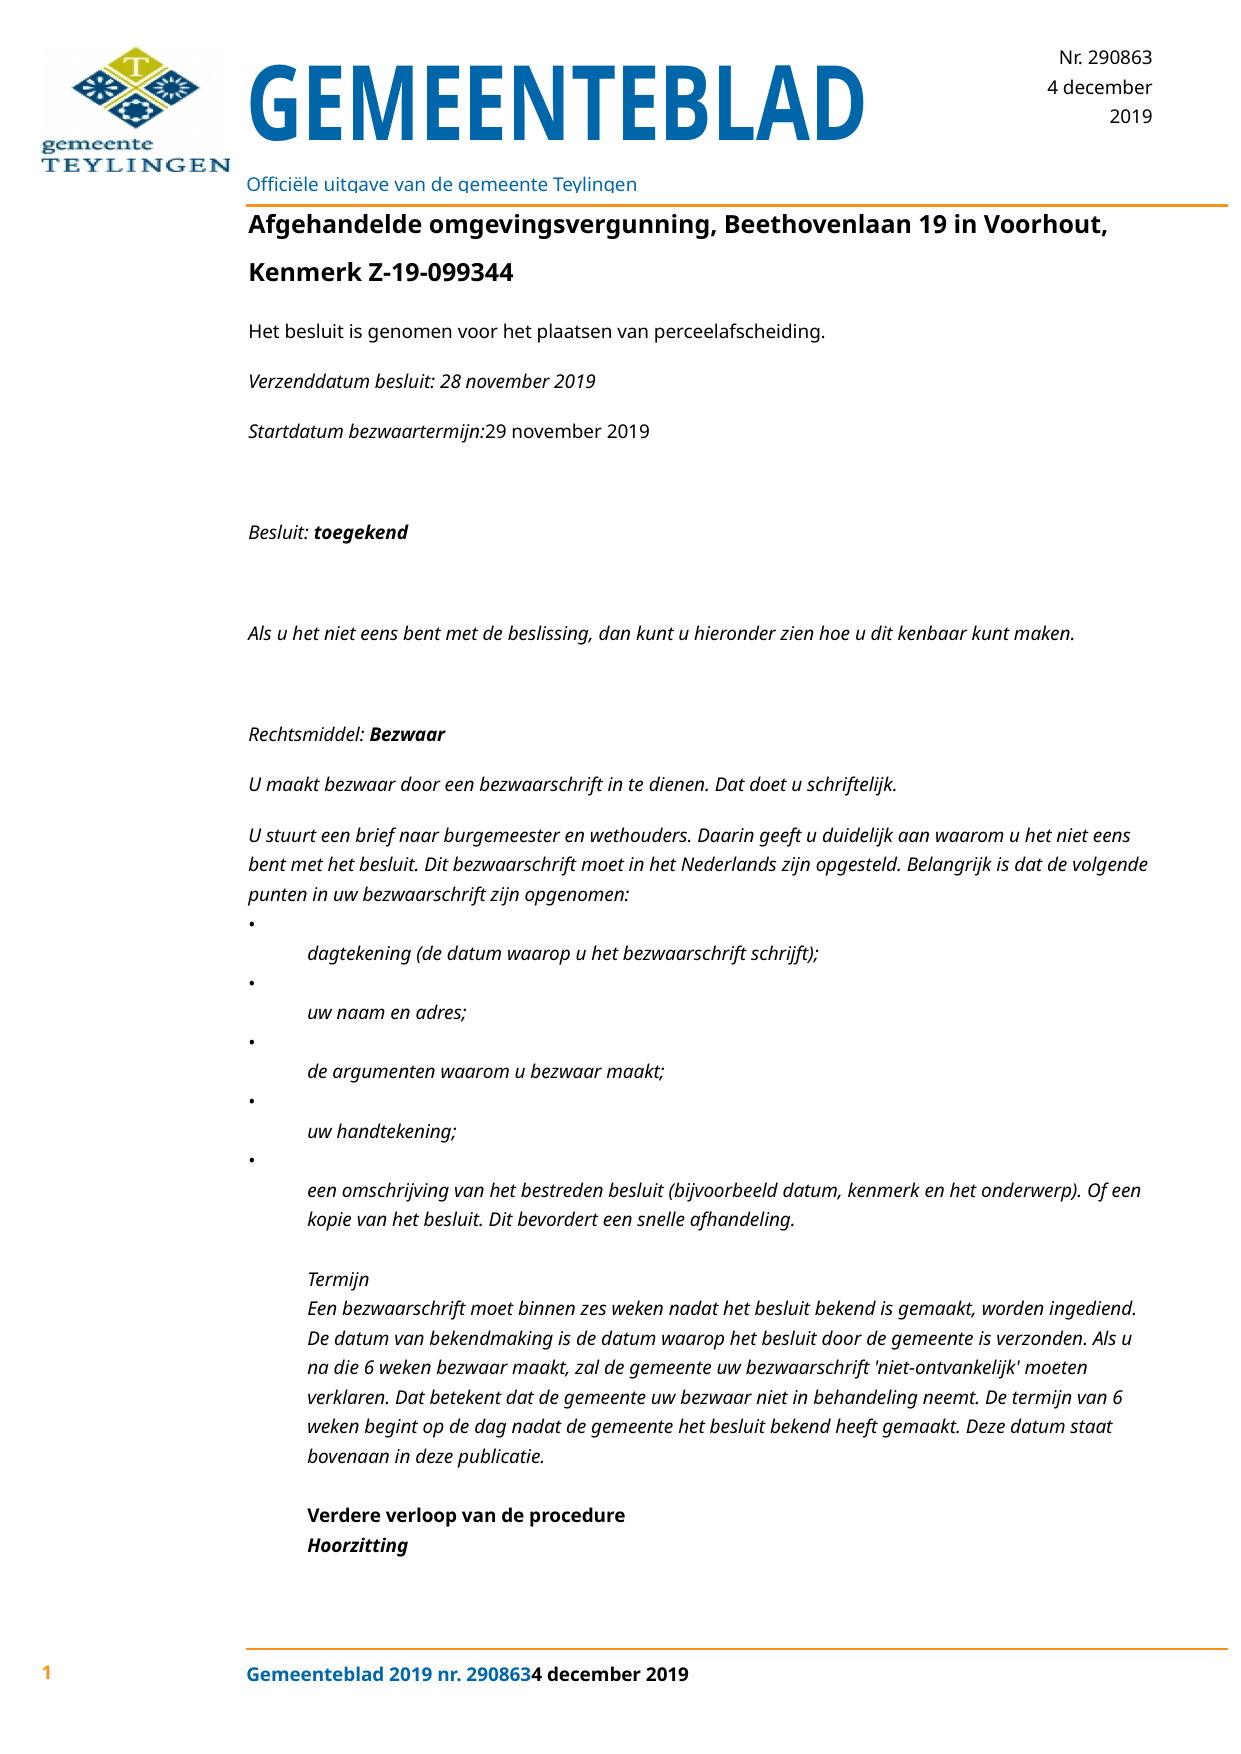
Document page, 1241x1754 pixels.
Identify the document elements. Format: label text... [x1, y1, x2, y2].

list uw naam en adres; [248, 999, 1152, 1025]
list dagtekening (de datum waarop u het bezwaarschrift schrijft); [248, 940, 1152, 966]
list Termijn [248, 1266, 1152, 1292]
text Rechtsmiddel: Bezwaar [248, 721, 1152, 747]
list de argumenten waarom u bezwaar maakt; [248, 1059, 1152, 1084]
text U stuurt een brief naar burgemeester en wethouders. Daarin geeft u duidelijk aan waarom u het niet eens bent met het besluit. Dit bezwaarschrift moet in het Nederlands zijn opgesteld. Belangrijk is dat de volgende punten in uw bezwaarschrift zijn opgenomen: [248, 822, 1152, 907]
list Hoorzitting [248, 1532, 1152, 1558]
list een omschrijving van het bestreden besluit (bijvoorbeeld datum, kenmerk en het onderwerp). Of een kopie van het besluit. Dit bevordert een snelle afhandeling. [248, 1177, 1152, 1232]
text Het besluit is genomen voor het plaatsen van perceelafscheiding. [248, 318, 1152, 344]
list uw handtekening; [248, 1118, 1152, 1144]
text Startdatum bezwaartermijn:29 november 2019 [248, 419, 1152, 444]
picture [41, 47, 231, 172]
list Verdere verloop van de procedure [248, 1502, 1152, 1528]
text Verzenddatum besluit: 28 november 2019 [248, 368, 1152, 394]
text Afgehandelde omgevingsvergunning, Beethovenlaan 19 in Voorhout, Kenmerk Z-19-099344 [248, 207, 1152, 288]
text U maakt bezwaar door een bezwaarschrift in te dienen. Dat doet u schriftelijk. [248, 772, 1152, 797]
text Besluit: toegekend [248, 519, 1152, 545]
list Een bezwaarschrift moet binnen zes weken nadat het besluit bekend is gemaakt, worden ingediend. De datum van bekendmaking is de datum waarop het besluit door de gemeente is verzonden. Als u na die 6 weken bezwaar maakt, zal de gemeente uw bezwaarschrift 'niet-ontvankelijk' moeten verklaren. Dat betekent dat de gemeente uw bezwaar niet in behandeling neemt. De termijn van 6 weken begint op de dag nadat de gemeente het besluit bekend heeft gemaakt. Deze datum staat bovenaan in deze publicatie. [248, 1295, 1152, 1469]
text Als u het niet eens bent met de beslissing, dan kunt u hieronder zien hoe u dit kenbaar kunt maken. [248, 620, 1152, 646]
